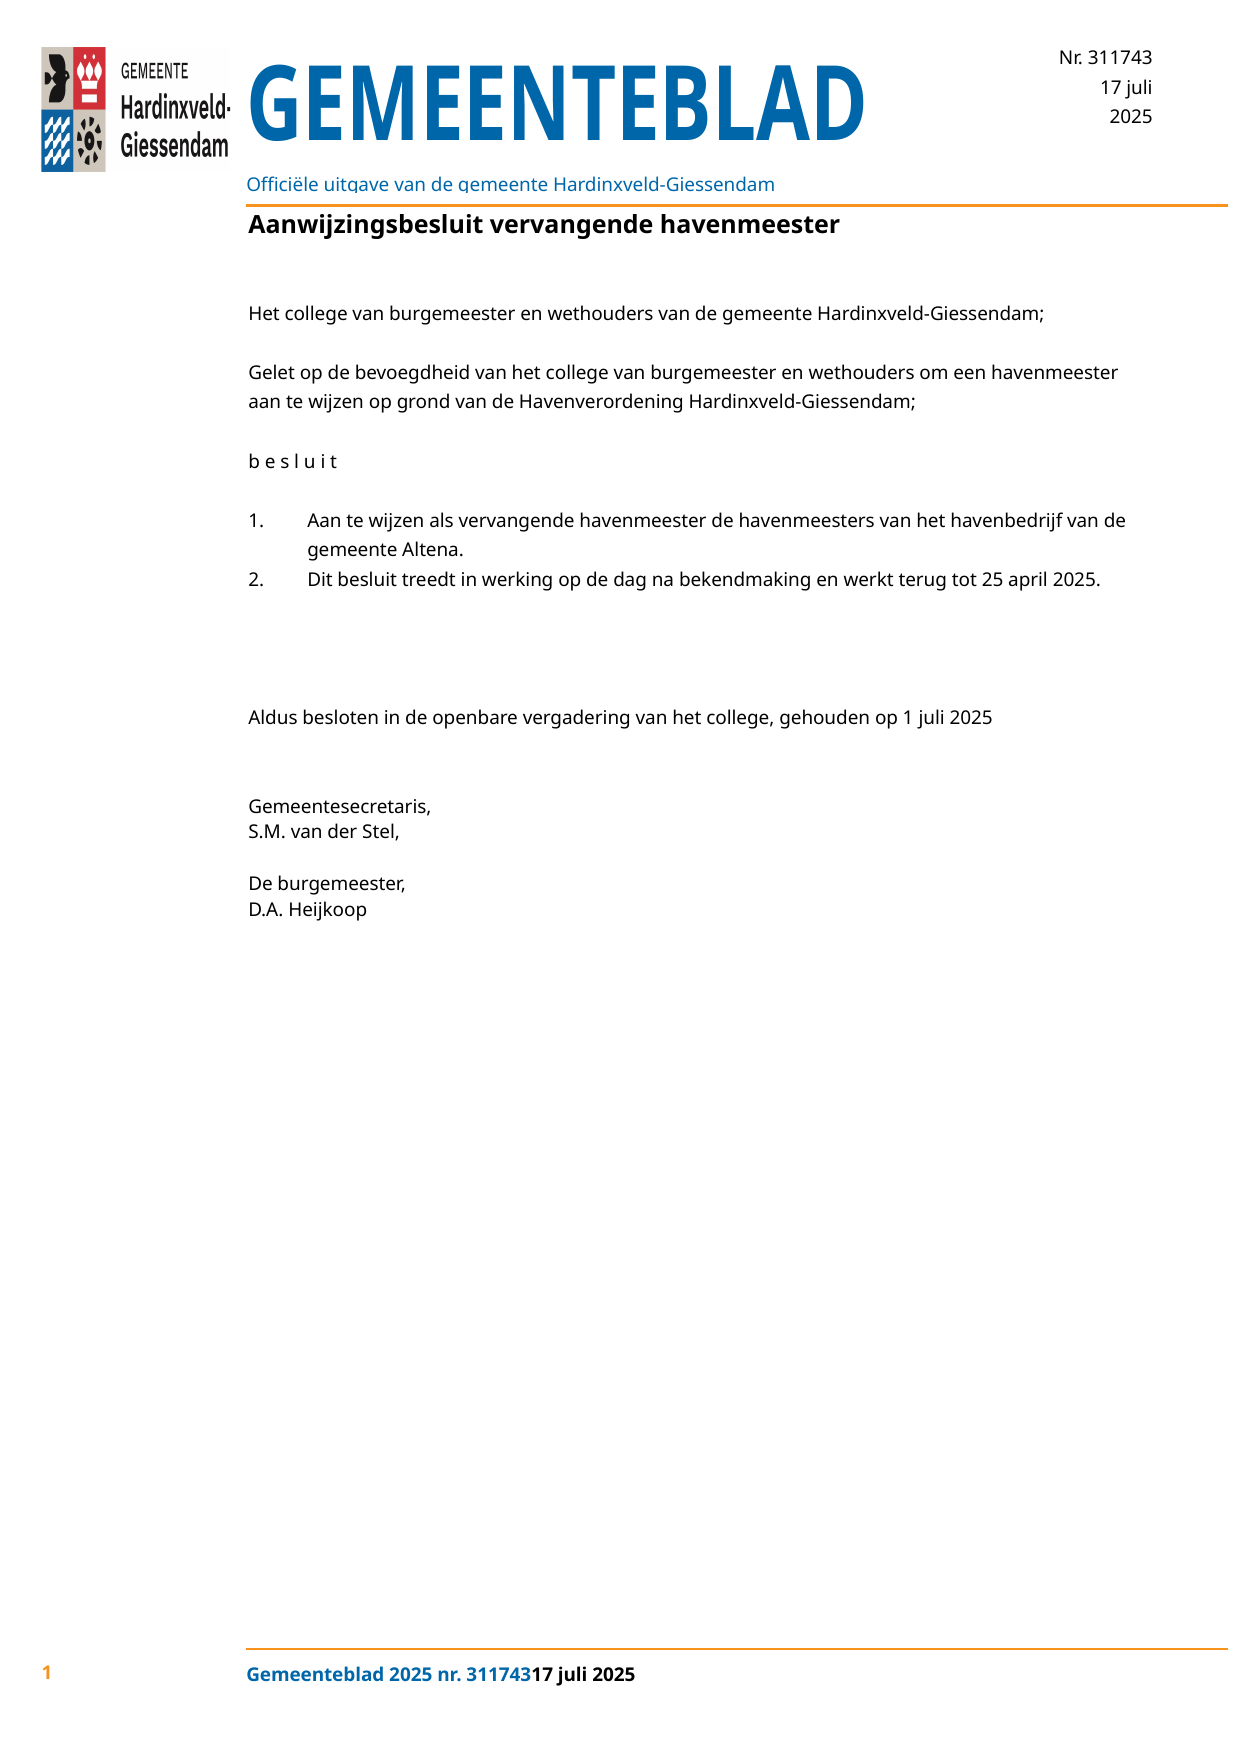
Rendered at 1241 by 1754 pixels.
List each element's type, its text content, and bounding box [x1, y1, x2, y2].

text De burgemeester, [248, 870, 1152, 896]
text Het college van burgemeester en wethouders van de gemeente Hardinxveld-Giessendam; [248, 300, 1152, 326]
list Aan te wijzen als vervangende havenmeester de havenmeesters van het havenbedrijf van de gemeente Altena. [248, 507, 1152, 562]
list Dit besluit treedt in werking op de dag na bekendmaking en werkt terug tot 25 april 2025. [248, 566, 1152, 592]
text b e s l u i t [248, 448, 1152, 473]
text S.M. van der Stel, [248, 819, 1152, 844]
text D.A. Heijkoop [248, 896, 1152, 922]
picture [41, 47, 231, 172]
text Aldus besloten in de openbare vergadering van het college, gehouden op 1 juli 2025 [248, 704, 1152, 730]
text Gelet op de bevoegdheid van het college van burgemeester en wethouders om een havenmeester aan te wijzen op grond van de Havenverordening Hardinxveld-Giessendam; [248, 359, 1152, 414]
text Gemeentesecretaris, [248, 793, 1152, 819]
text Aanwijzingsbesluit vervangende havenmeester [248, 207, 1152, 241]
